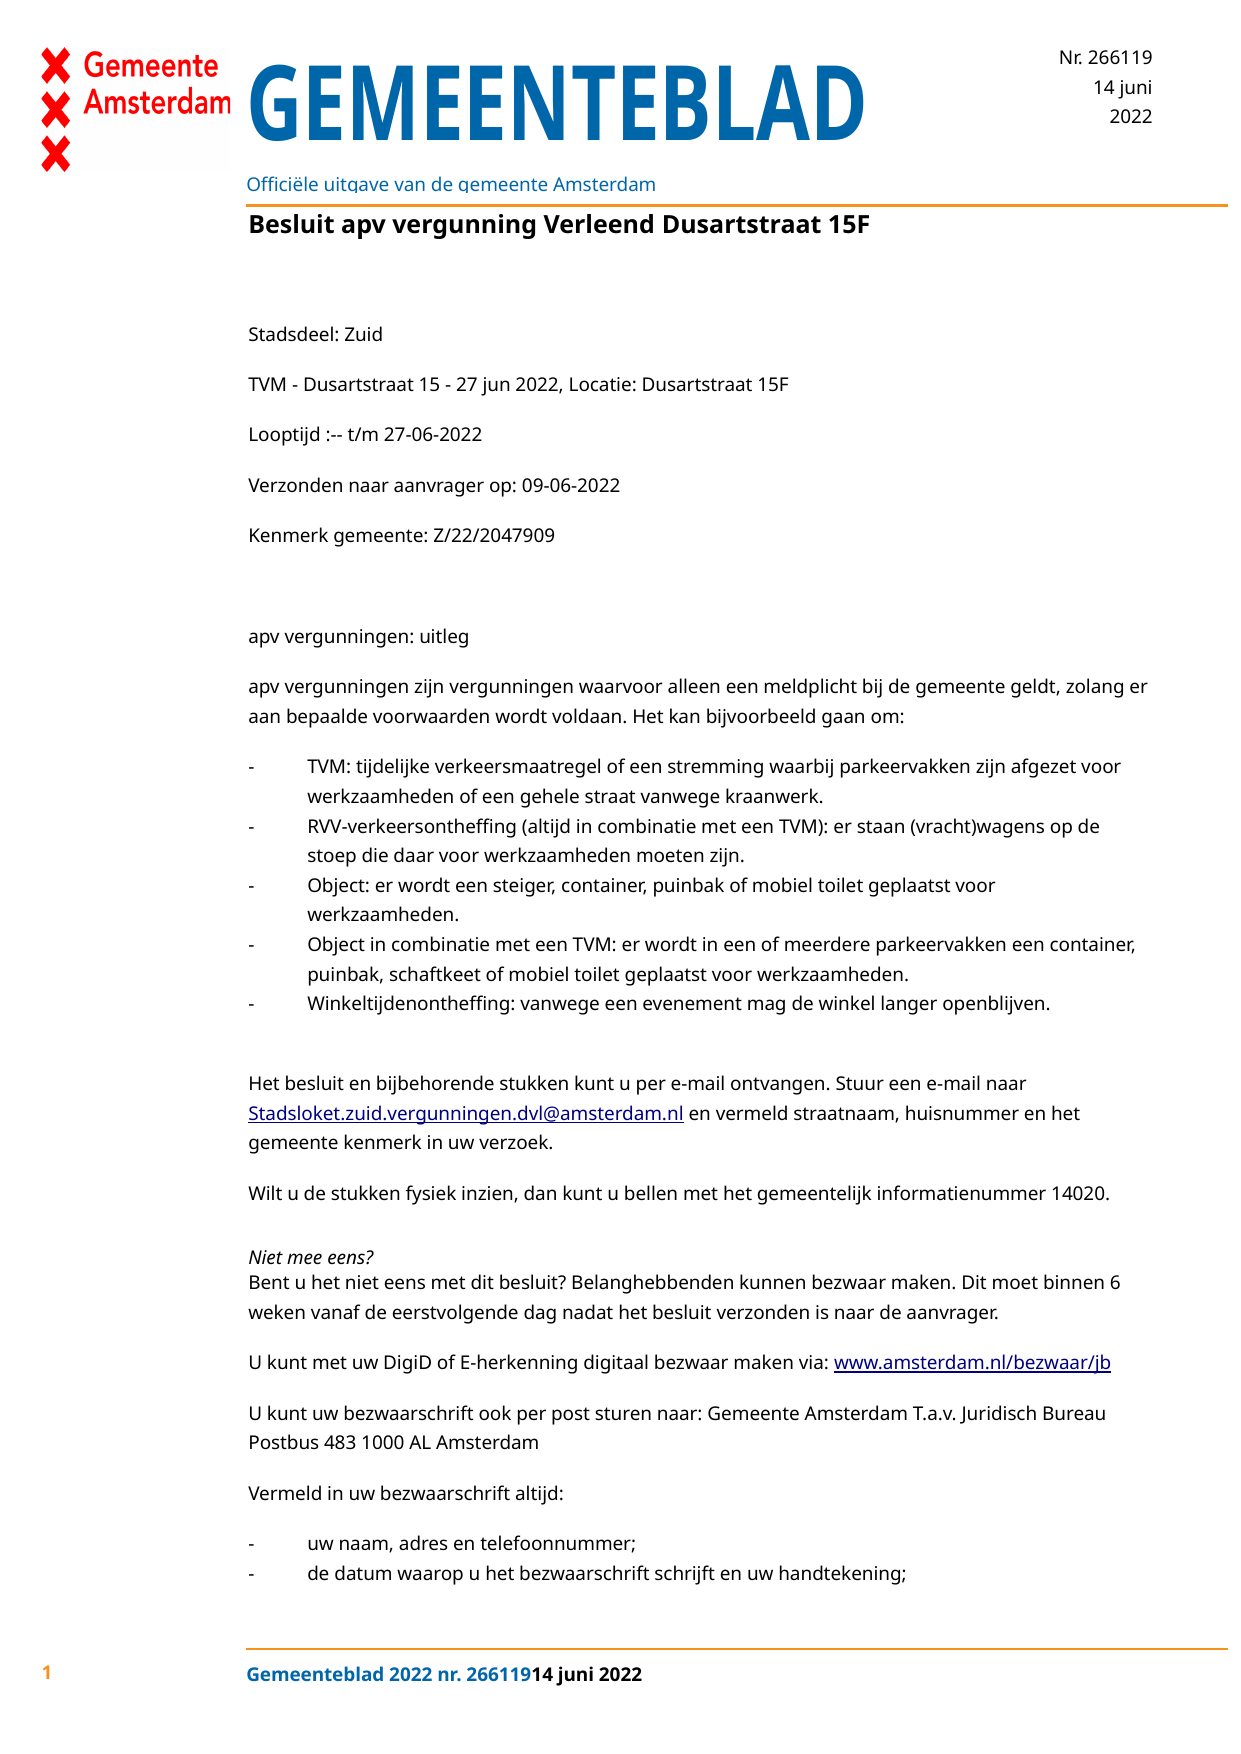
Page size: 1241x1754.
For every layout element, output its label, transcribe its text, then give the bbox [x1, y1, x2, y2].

text TVM - Dusartstraat 15 - 27 jun 2022, Locatie: Dusartstraat 15F [248, 371, 1152, 397]
text Het besluit en bijbehorende stukken kunt u per e-mail ontvangen. Stuur een e-mail naar Stadsloket.zuid.vergunningen.dvl@amsterdam.nl en vermeld straatnaam, huisnummer en het gemeente kenmerk in uw verzoek. [248, 1070, 1152, 1155]
list Object: er wordt een steiger, container, puinbak of mobiel toilet geplaatst voor werkzaamheden. [248, 872, 1152, 927]
list Winkeltijdenontheffing: vanwege een evenement mag de winkel langer openblijven. [248, 990, 1152, 1016]
text Besluit apv vergunning Verleend Dusartstraat 15F [248, 207, 1152, 241]
text Niet mee eens? [248, 1244, 1152, 1269]
list uw naam, adres en telefoonnummer; [248, 1530, 1152, 1556]
picture [41, 47, 231, 172]
list RVV-verkeersontheffing (altijd in combinatie met een TVM): er staan (vracht)wagens op de stoep die daar voor werkzaamheden moeten zijn. [248, 813, 1152, 868]
list TVM: tijdelijke verkeersmaatregel of een stremming waarbij parkeervakken zijn afgezet voor werkzaamheden of een gehele straat vanwege kraanwerk. [248, 754, 1152, 809]
text Verzonden naar aanvrager op: 09-06-2022 [248, 472, 1152, 498]
text Kenmerk gemeente: Z/22/2047909 [248, 522, 1152, 548]
text Stadsdeel: Zuid [248, 321, 1152, 346]
text U kunt met uw DigiD of E-herkenning digitaal bezwaar maken via: www.amsterdam.nl/bezwaar/jb [248, 1349, 1152, 1375]
text Vermeld in uw bezwaarschrift altijd: [248, 1480, 1152, 1506]
text Wilt u de stukken fysiek inzien, dan kunt u bellen met het gemeentelijk informatienummer 14020. [248, 1180, 1152, 1206]
text Looptijd :-- t/m 27-06-2022 [248, 422, 1152, 447]
list de datum waarop u het bezwaarschrift schrijft en uw handtekening; [248, 1560, 1152, 1586]
text Bent u het niet eens met dit besluit? Belanghebbenden kunnen bezwaar maken. Dit moet binnen 6 weken vanaf de eerstvolgende dag nadat het besluit verzonden is naar de aanvrager. [248, 1269, 1152, 1325]
text apv vergunningen zijn vergunningen waarvoor alleen een meldplicht bij de gemeente geldt, zolang er aan bepaalde voorwaarden wordt voldaan. Het kan bijvoorbeeld gaan om: [248, 674, 1152, 729]
list Object in combinatie met een TVM: er wordt in een of meerdere parkeervakken een container, puinbak, schaftkeet of mobiel toilet geplaatst voor werkzaamheden. [248, 931, 1152, 986]
text U kunt uw bezwaarschrift ook per post sturen naar: Gemeente Amsterdam T.a.v. Juridisch Bureau Postbus 483 1000 AL Amsterdam [248, 1400, 1152, 1455]
text apv vergunningen: uitleg [248, 623, 1152, 649]
